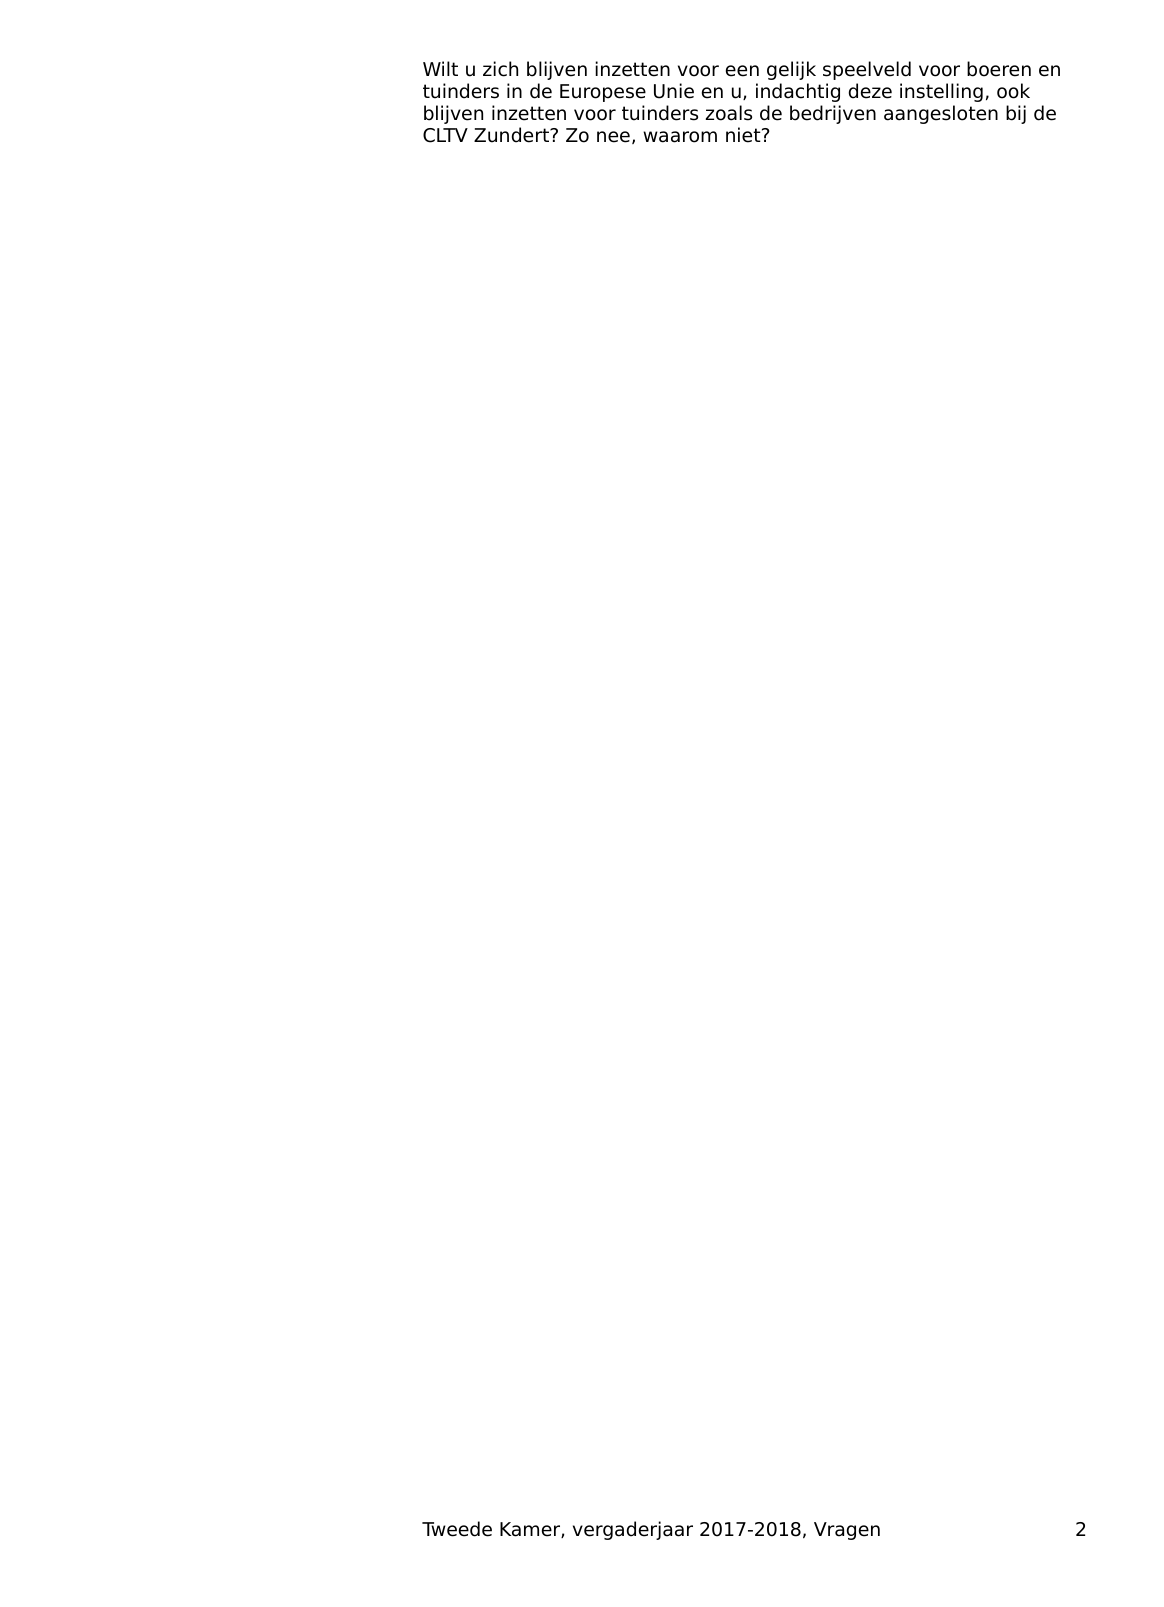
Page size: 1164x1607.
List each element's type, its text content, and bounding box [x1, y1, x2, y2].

text Wilt u zich blijven inzetten voor een gelijk speelveld voor boeren en tuinders in de Europese Unie en u, indachtig deze instelling, ook blijven inzetten voor tuinders zoals de bedrijven aangesloten bij de CLTV Zundert? Zo nee, waarom niet? [422, 59, 1087, 147]
